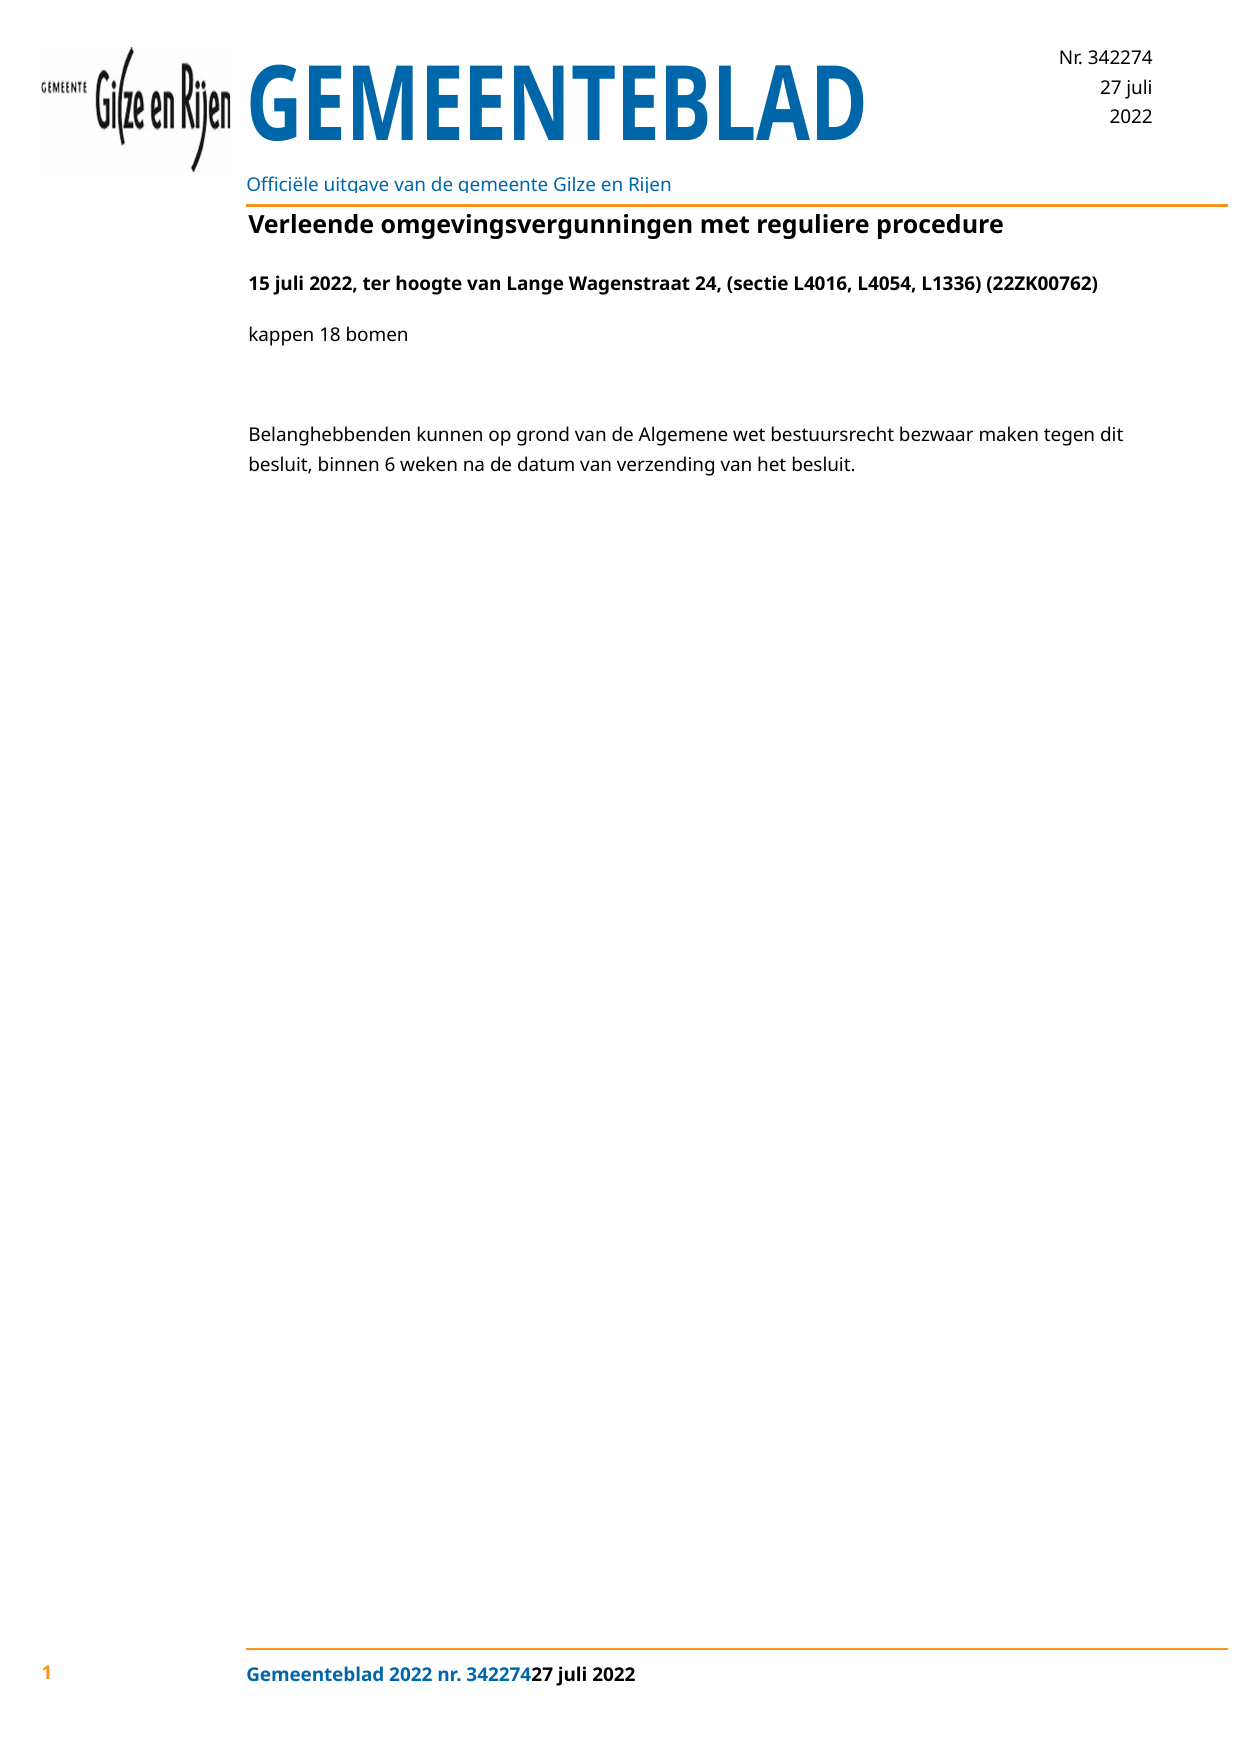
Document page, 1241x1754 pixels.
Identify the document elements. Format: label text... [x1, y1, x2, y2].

text Belanghebbenden kunnen op grond van de Algemene wet bestuursrecht bezwaar maken tegen dit besluit, binnen 6 weken na de datum van verzending van het besluit. [248, 422, 1152, 477]
text kappen 18 bomen [248, 321, 1152, 346]
text 15 juli 2022, ter hoogte van Lange Wagenstraat 24, (sectie L4016, L4054, L1336) (22ZK00762) [248, 270, 1152, 296]
picture [41, 47, 231, 172]
text Verleende omgevingsvergunningen met reguliere procedure [248, 207, 1152, 241]
